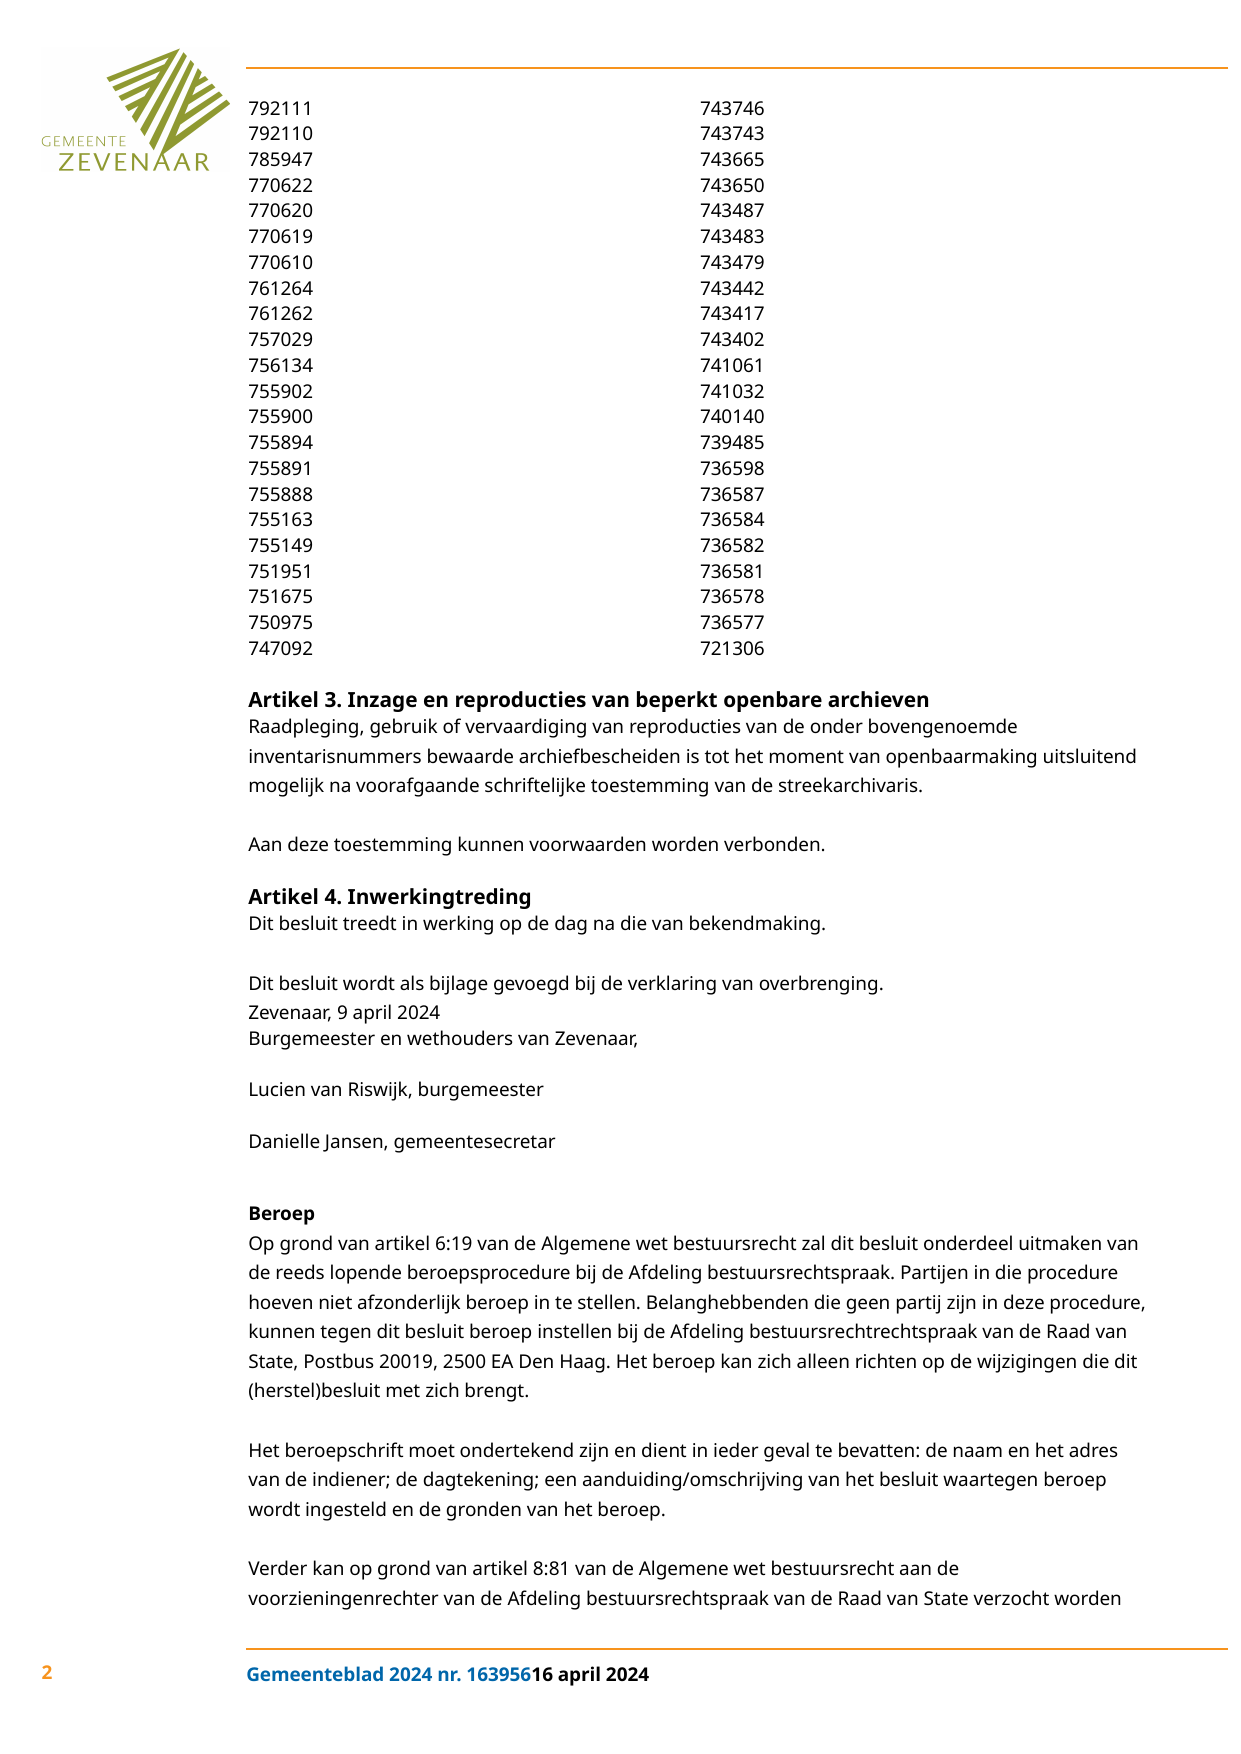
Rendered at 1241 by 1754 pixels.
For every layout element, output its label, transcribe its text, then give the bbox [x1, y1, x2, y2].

table_cell 743402 [700, 326, 1152, 352]
table_cell 770620 [248, 198, 700, 223]
table_cell 770619 [248, 224, 700, 249]
table_cell 755894 [248, 429, 700, 455]
table_cell 741061 [700, 352, 1152, 378]
text Lucien van Riswijk, burgemeester [248, 1076, 1152, 1102]
table_cell 756134 [248, 352, 700, 378]
table_cell 736577 [700, 609, 1152, 635]
text Beroep [248, 1200, 1152, 1226]
table_cell 751951 [248, 558, 700, 584]
table_cell 750975 [248, 609, 700, 635]
table_cell 736598 [700, 455, 1152, 481]
table_cell 736582 [700, 532, 1152, 558]
table_cell 743746 [700, 95, 1152, 121]
text Zevenaar, 9 april 2024 [248, 999, 1152, 1025]
table_cell 747092 [248, 635, 700, 661]
table_cell 785947 [248, 146, 700, 172]
text Artikel 3. Inzage en reproducties van beperkt openbare archieven [248, 685, 1152, 713]
text Artikel 4. Inwerkingtreding [248, 882, 1152, 911]
table_cell 736578 [700, 584, 1152, 609]
table_cell 755149 [248, 532, 700, 558]
table_cell 755888 [248, 481, 700, 506]
table_cell 741032 [700, 378, 1152, 403]
table_cell 751675 [248, 584, 700, 609]
table_cell 792110 [248, 121, 700, 146]
table_cell 743665 [700, 146, 1152, 172]
table_cell 770610 [248, 249, 700, 275]
table_cell 721306 [700, 635, 1152, 661]
table_cell 736587 [700, 481, 1152, 506]
table_cell 770622 [248, 172, 700, 198]
text Danielle Jansen, gemeentesecretar [248, 1128, 1152, 1154]
text Het beroepschrift moet ondertekend zijn en dient in ieder geval te bevatten: de naam en het adres van de indiener; de dagtekening; een aanduiding/omschrijving van het besluit waartegen beroep wordt ingesteld en de gronden van het beroep. [248, 1437, 1152, 1522]
text Raadpleging, gebruik of vervaardiging van reproducties van de onder bovengenoemde inventarisnummers bewaarde archiefbescheiden is tot het moment van openbaarmaking uitsluitend mogelijk na voorafgaande schriftelijke toestemming van de streekarchivaris. [248, 713, 1152, 798]
table_cell 755902 [248, 378, 700, 403]
table_cell 757029 [248, 326, 700, 352]
text Op grond van artikel 6:19 van de Algemene wet bestuursrecht zal dit besluit onderdeel uitmaken van de reeds lopende beroepsprocedure bij de Afdeling bestuursrechtspraak. Partijen in die procedure hoeven niet afzonderlijk beroep in te stellen. Belanghebbenden die geen partij zijn in deze procedure, kunnen tegen dit besluit beroep instellen bij de Afdeling bestuursrechtrechtspraak van de Raad van State, Postbus 20019, 2500 EA Den Haag. Het beroep kan zich alleen richten op de wijzigingen die dit (herstel)besluit met zich brengt. [248, 1230, 1152, 1403]
table_cell 755900 [248, 404, 700, 429]
table_cell 739485 [700, 429, 1152, 455]
table_cell 743417 [700, 301, 1152, 326]
table_cell 743743 [700, 121, 1152, 146]
table_cell 743483 [700, 224, 1152, 249]
table_cell 743479 [700, 249, 1152, 275]
table_cell 755891 [248, 455, 700, 481]
text Dit besluit wordt als bijlage gevoegd bij de verklaring van overbrenging. [248, 970, 1152, 995]
table_cell 761262 [248, 301, 700, 326]
table_cell 736584 [700, 506, 1152, 532]
text Verder kan op grond van artikel 8:81 van de Algemene wet bestuursrecht aan de voorzieningenrechter van de Afdeling bestuursrechtspraak van de Raad van State verzocht worden [248, 1555, 1152, 1611]
picture [41, 47, 231, 172]
text Aan deze toestemming kunnen voorwaarden worden verbonden. [248, 832, 1152, 857]
table_cell 755163 [248, 506, 700, 532]
table_cell 792111 [248, 95, 700, 121]
table_cell 743442 [700, 275, 1152, 301]
table_cell 761264 [248, 275, 700, 301]
table_cell 743650 [700, 172, 1152, 198]
text Burgemeester en wethouders van Zevenaar, [248, 1025, 1152, 1051]
table_cell 736581 [700, 558, 1152, 584]
table_cell 743487 [700, 198, 1152, 223]
table_cell 740140 [700, 404, 1152, 429]
text Dit besluit treedt in werking op de dag na die van bekendmaking. [248, 911, 1152, 936]
